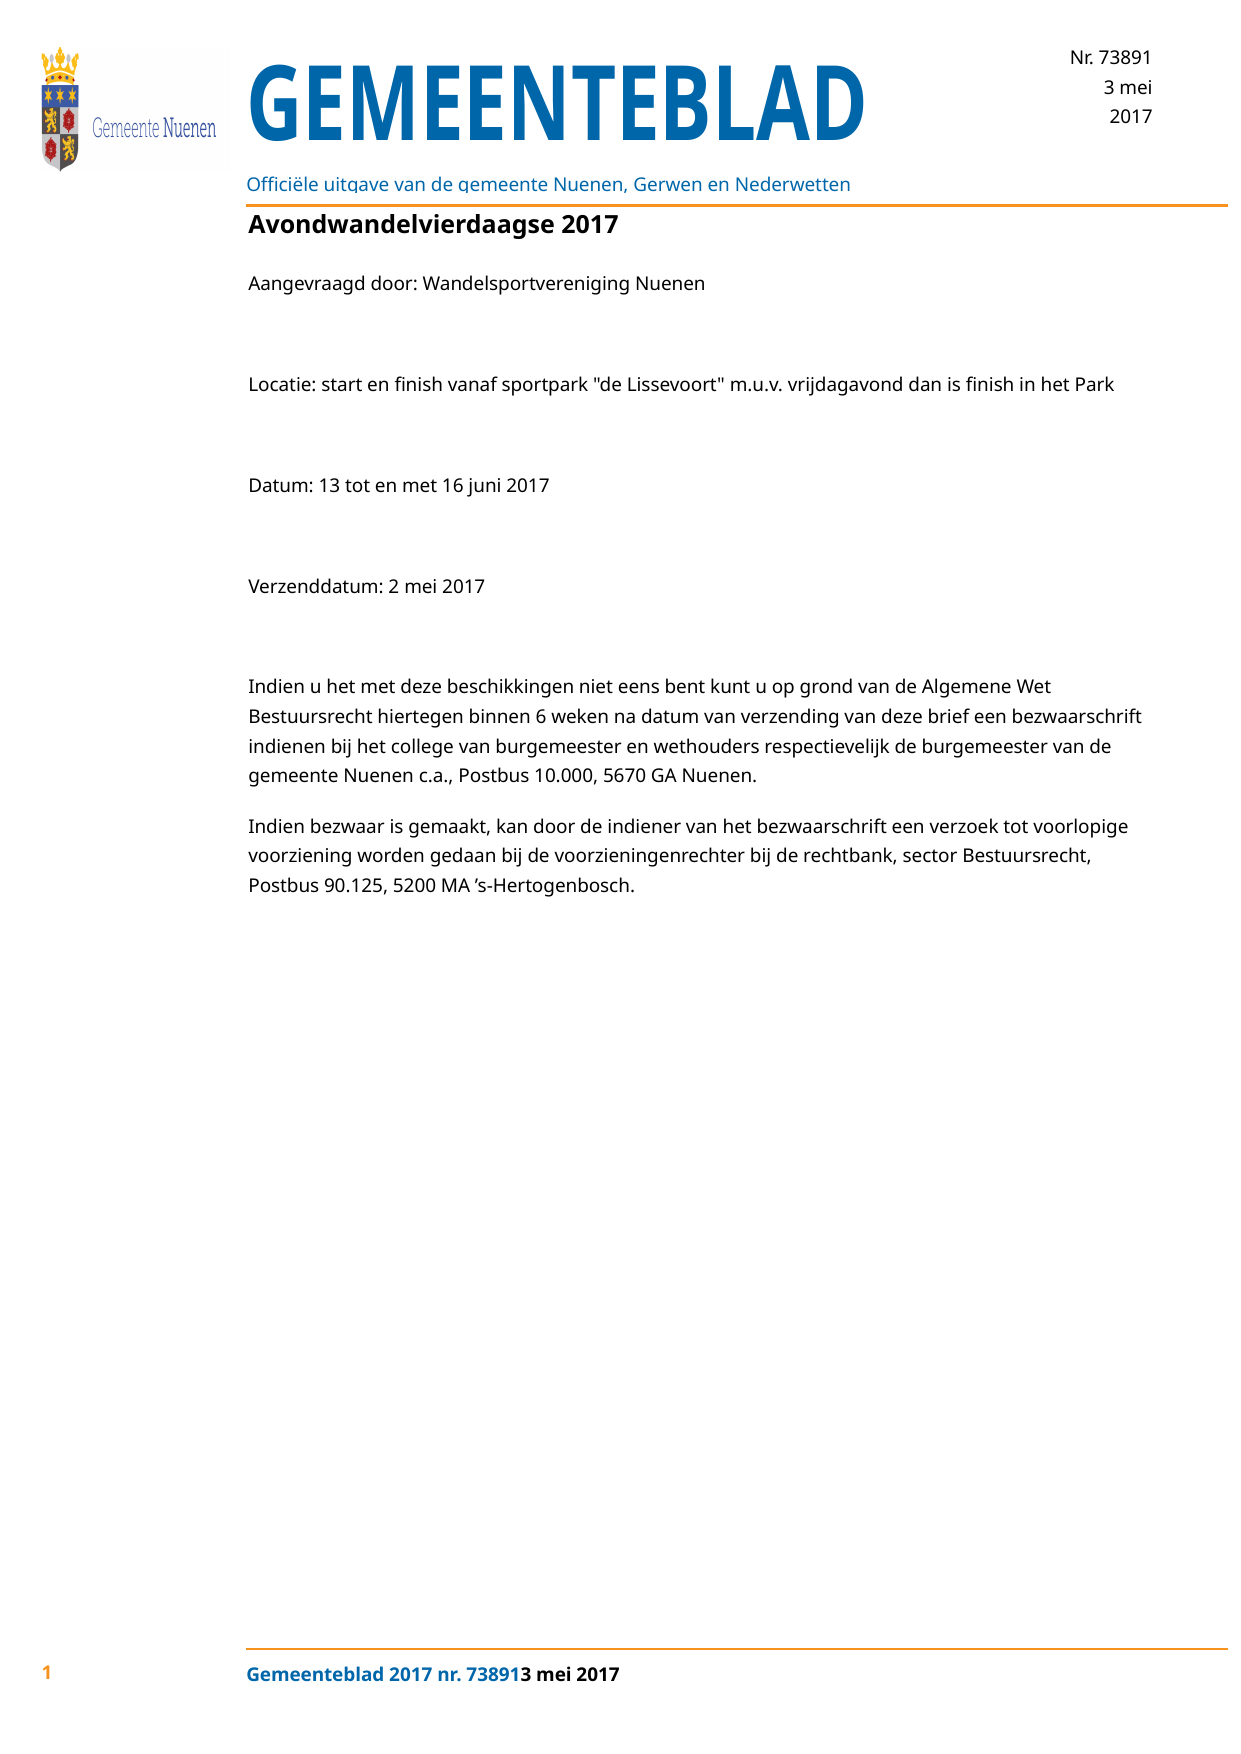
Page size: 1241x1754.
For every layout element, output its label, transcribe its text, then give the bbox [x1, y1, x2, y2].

picture [41, 47, 231, 172]
text Indien bezwaar is gemaakt, kan door de indiener van het bezwaarschrift een verzoek tot voorlopige voorziening worden gedaan bij de voorzieningenrechter bij de rechtbank, sector Bestuursrecht, Postbus 90.125, 5200 MA ’s-Hertogenbosch. [248, 813, 1152, 898]
text Verzenddatum: 2 mei 2017 [248, 573, 1152, 598]
text Avondwandelvierdaagse 2017 [248, 207, 1152, 241]
text Aangevraagd door: Wandelsportvereniging Nuenen [248, 270, 1152, 296]
text Indien u het met deze beschikkingen niet eens bent kunt u op grond van de Algemene Wet Bestuursrecht hiertegen binnen 6 weken na datum van verzending van deze brief een bezwaarschrift indienen bij het college van burgemeester en wethouders respectievelijk de burgemeester van de gemeente Nuenen c.a., Postbus 10.000, 5670 GA Nuenen. [248, 674, 1152, 788]
text Datum: 13 tot en met 16 juni 2017 [248, 472, 1152, 498]
text Locatie: start en finish vanaf sportpark "de Lissevoort" m.u.v. vrijdagavond dan is finish in het Park [248, 371, 1152, 397]
